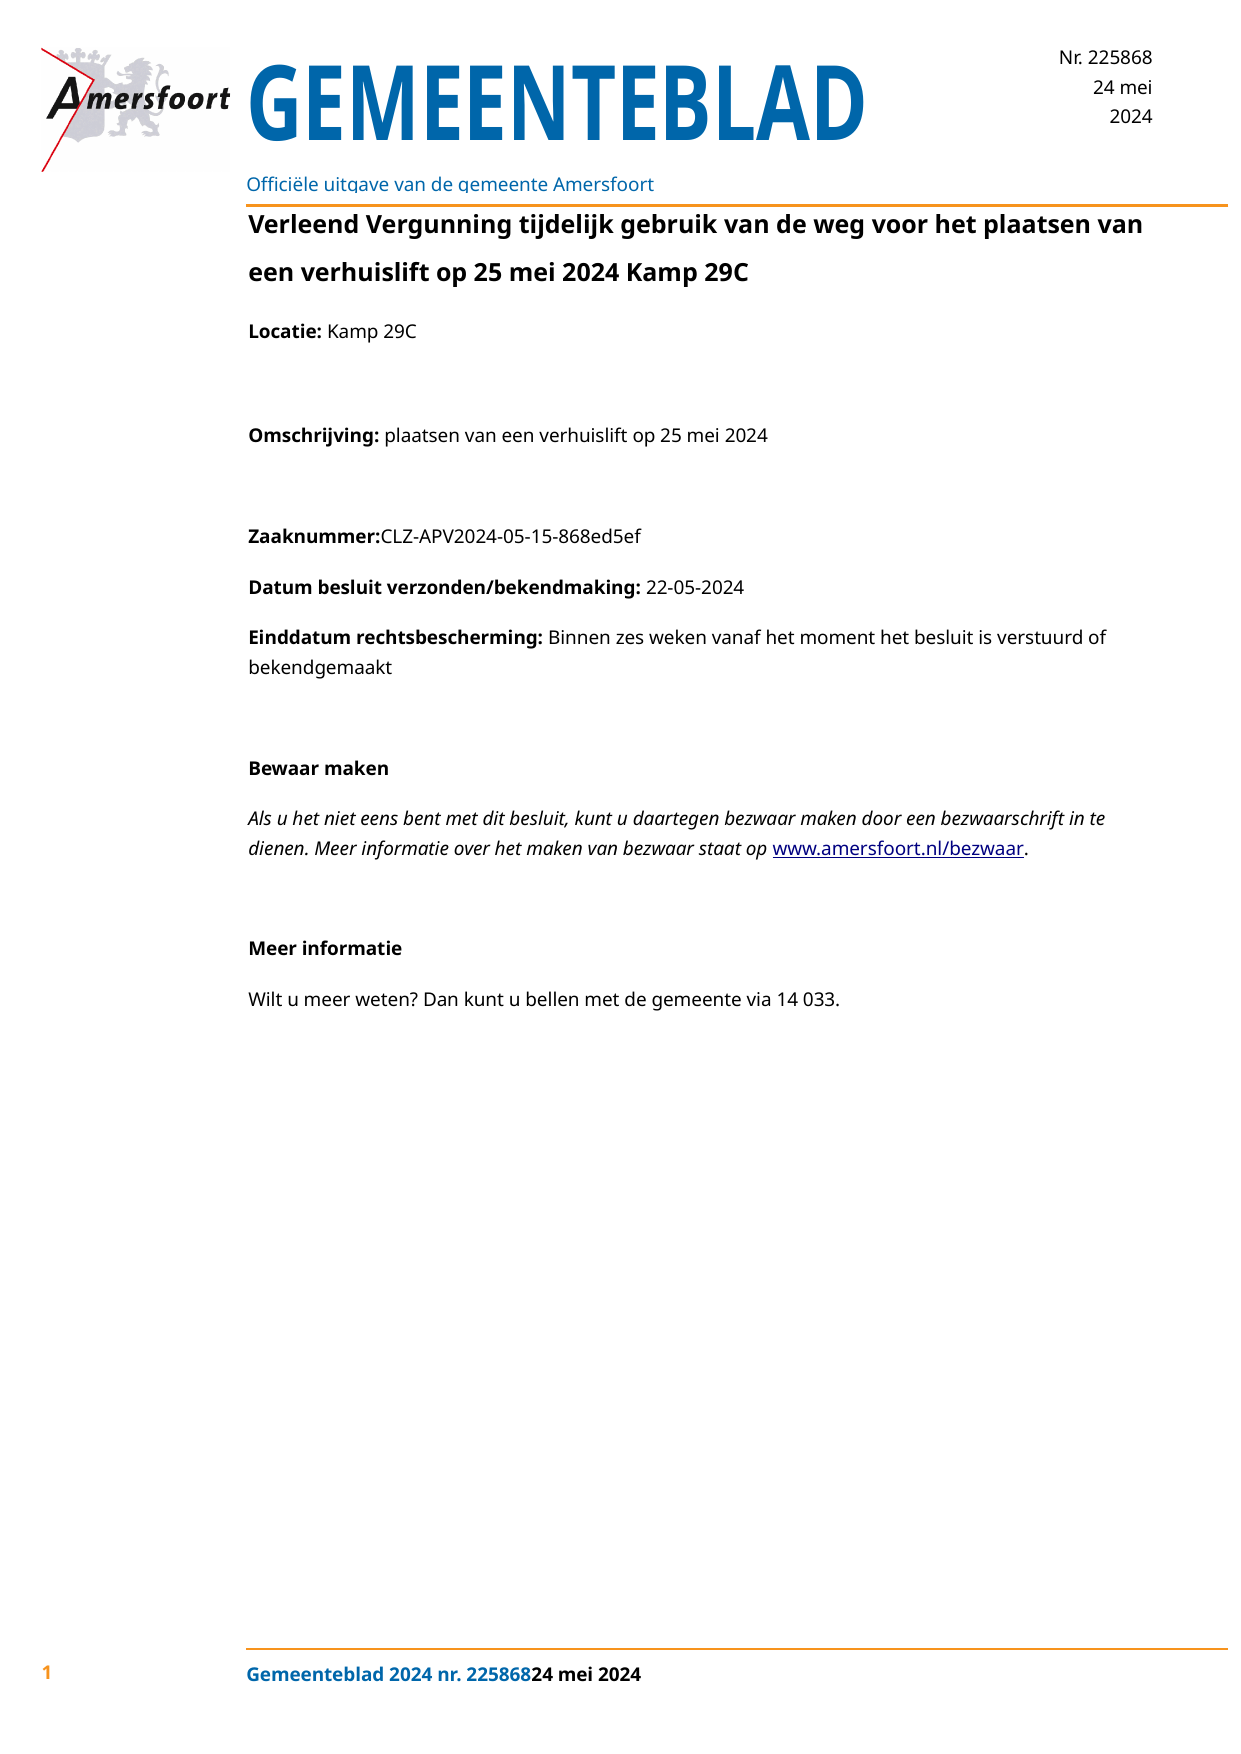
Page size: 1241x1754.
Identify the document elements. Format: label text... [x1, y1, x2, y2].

text Einddatum rechtsbescherming: Binnen zes weken vanaf het moment het besluit is verstuurd of bekendgemaakt [248, 624, 1152, 680]
text Meer informatie [248, 936, 1152, 961]
text Datum besluit verzonden/bekendmaking: 22-05-2024 [248, 574, 1152, 600]
text Als u het niet eens bent met dit besluit, kunt u daartegen bezwaar maken door een bezwaarschrift in te dienen. Meer informatie over het maken van bezwaar staat op www.amersfoort.nl/bezwaar. [248, 805, 1152, 861]
text Wilt u meer weten? Dan kunt u bellen met de gemeente via 14 033. [248, 986, 1152, 1012]
picture [41, 47, 231, 172]
text Bewaar maken [248, 755, 1152, 781]
text ﻿Omschrijving: plaatsen van een verhuislift op 25 mei 2024 [248, 419, 1152, 448]
text Locatie: Kamp 29C [248, 318, 1152, 344]
text Zaaknummer:CLZ-APV2024-05-15-868ed5ef [248, 523, 1152, 549]
text Verleend Vergunning tijdelijk gebruik van de weg voor het plaatsen van een verhuislift op 25 mei 2024 Kamp 29C [248, 207, 1152, 288]
